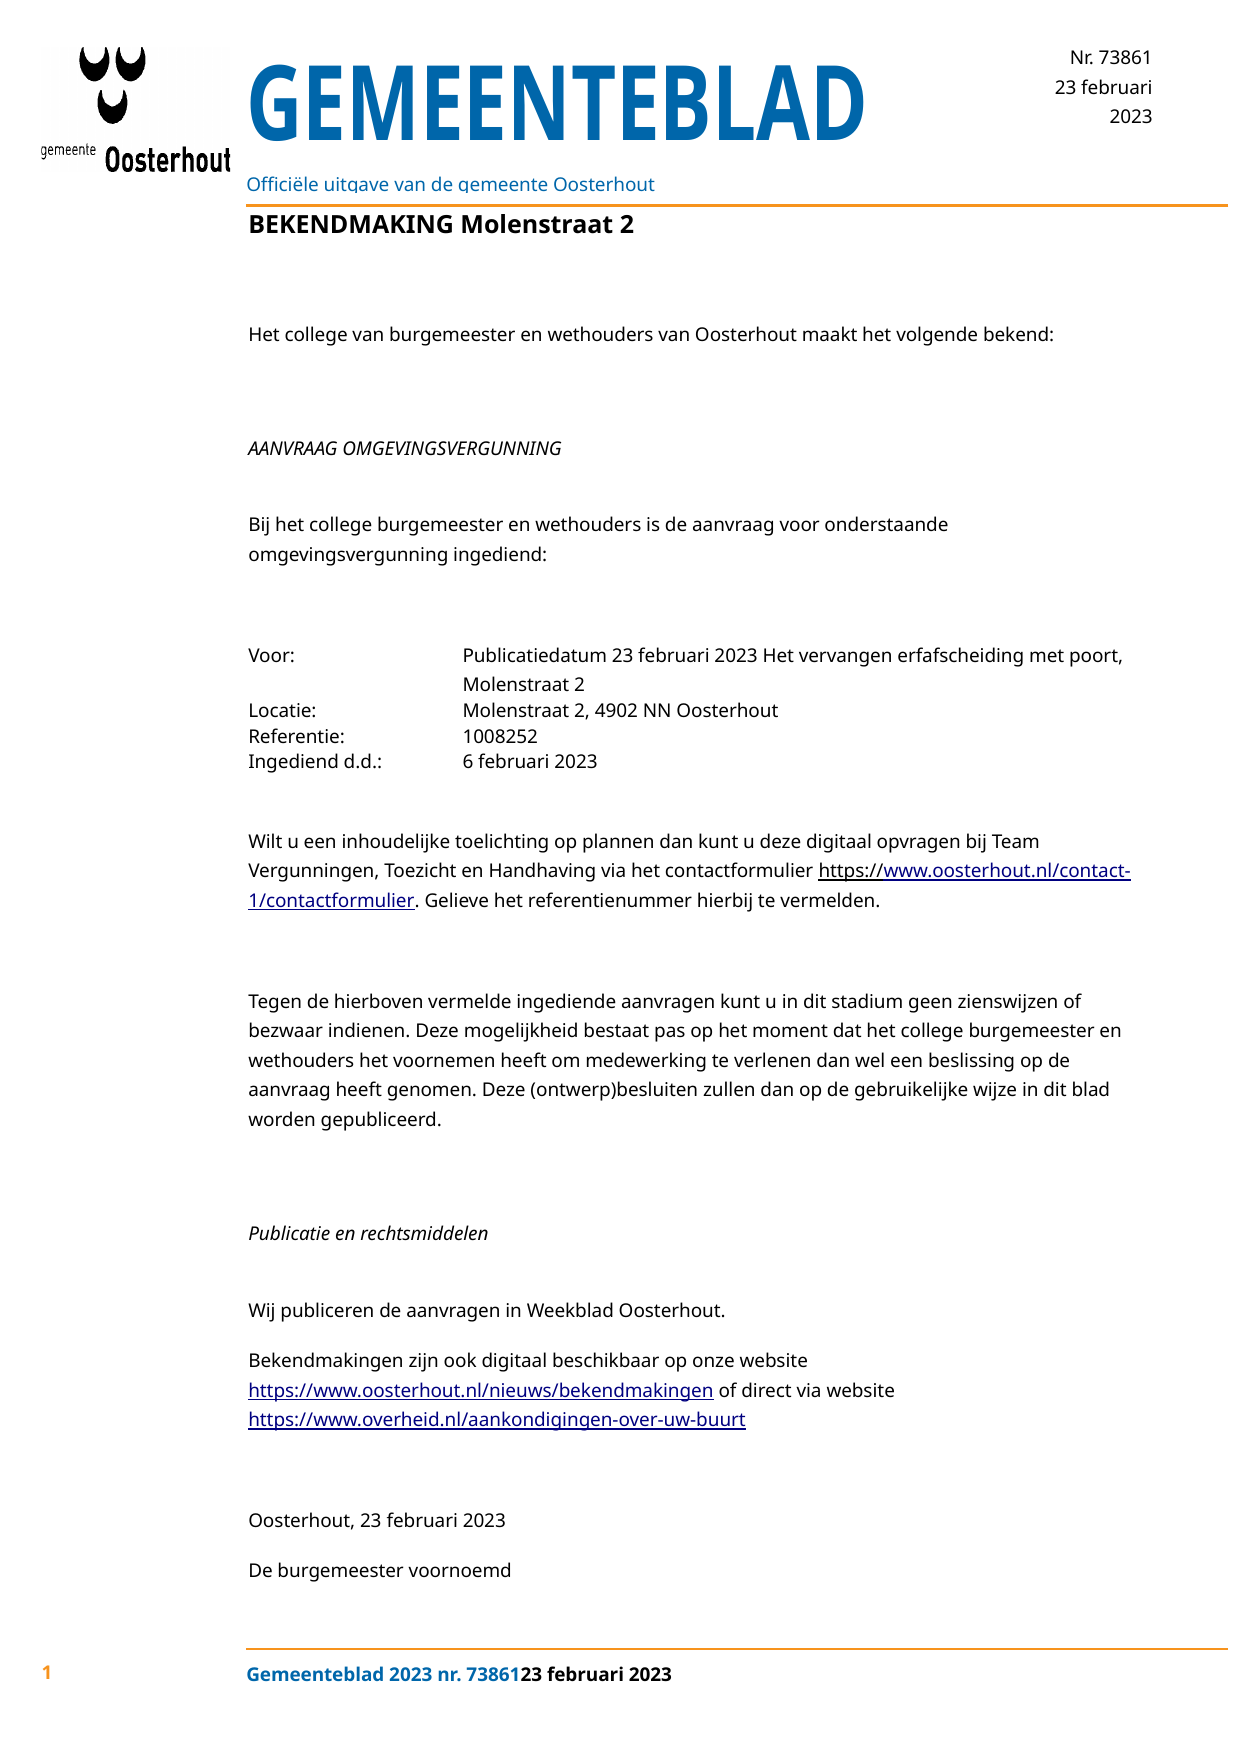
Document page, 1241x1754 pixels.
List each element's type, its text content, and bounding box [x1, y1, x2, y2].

text Tegen de hierboven vermelde ingediende aanvragen kunt u in dit stadium geen zienswijzen of bezwaar indienen. Deze mogelijkheid bestaat pas op het moment dat het college burgemeester en wethouders het voornemen heeft om medewerking te verlenen dan wel een beslissing op de aanvraag heeft genomen. Deze (ontwerp)besluiten zullen dan op de gebruikelijke wijze in dit blad worden gepubliceerd. [248, 988, 1152, 1132]
table_cell Locatie: [248, 697, 462, 723]
text De burgemeester voornoemd [248, 1558, 1152, 1583]
text Bekendmakingen zijn ook digitaal beschikbaar op onze website https://www.oosterhout.nl/nieuws/bekendmakingen of direct via website https://www.overheid.nl/aankondigingen-over-uw-buurt [248, 1347, 1152, 1432]
table_cell Ingediend d.d.: [248, 749, 462, 774]
text Wilt u een inhoudelijke toelichting op plannen dan kunt u deze digitaal opvragen bij Team Vergunningen, Toezicht en Handhaving via het contactformulier https://www.oosterhout.nl/contact-1/contactformulier. Gelieve het referentienummer hierbij te vermelden. [248, 828, 1152, 913]
table_cell Referentie: [248, 723, 462, 748]
table_header Publicatiedatum 23 februari 2023 Het vervangen erfafscheiding met poort, Molenstraat 2 [462, 642, 1152, 697]
text Wij publiceren de aanvragen in Weekblad Oosterhout. [248, 1297, 1152, 1322]
table_cell Molenstraat 2, 4902 NN Oosterhout [462, 697, 1152, 723]
text AANVRAAG OMGEVINGSVERGUNNING [248, 435, 1152, 461]
text Het college van burgemeester en wethouders van Oosterhout maakt het volgende bekend: [248, 321, 1152, 346]
picture [41, 47, 231, 172]
text Publicatie en rechtsmiddelen [248, 1221, 1152, 1246]
text Oosterhout, 23 februari 2023 [248, 1507, 1152, 1533]
table_cell 6 februari 2023 [462, 749, 1152, 774]
text Bij het college burgemeester en wethouders is de aanvraag voor onderstaande omgevingsvergunning ingediend: [248, 511, 1152, 567]
table_header Voor: [248, 642, 462, 697]
table_cell 1008252 [462, 723, 1152, 748]
text BEKENDMAKING Molenstraat 2 [248, 207, 1152, 241]
